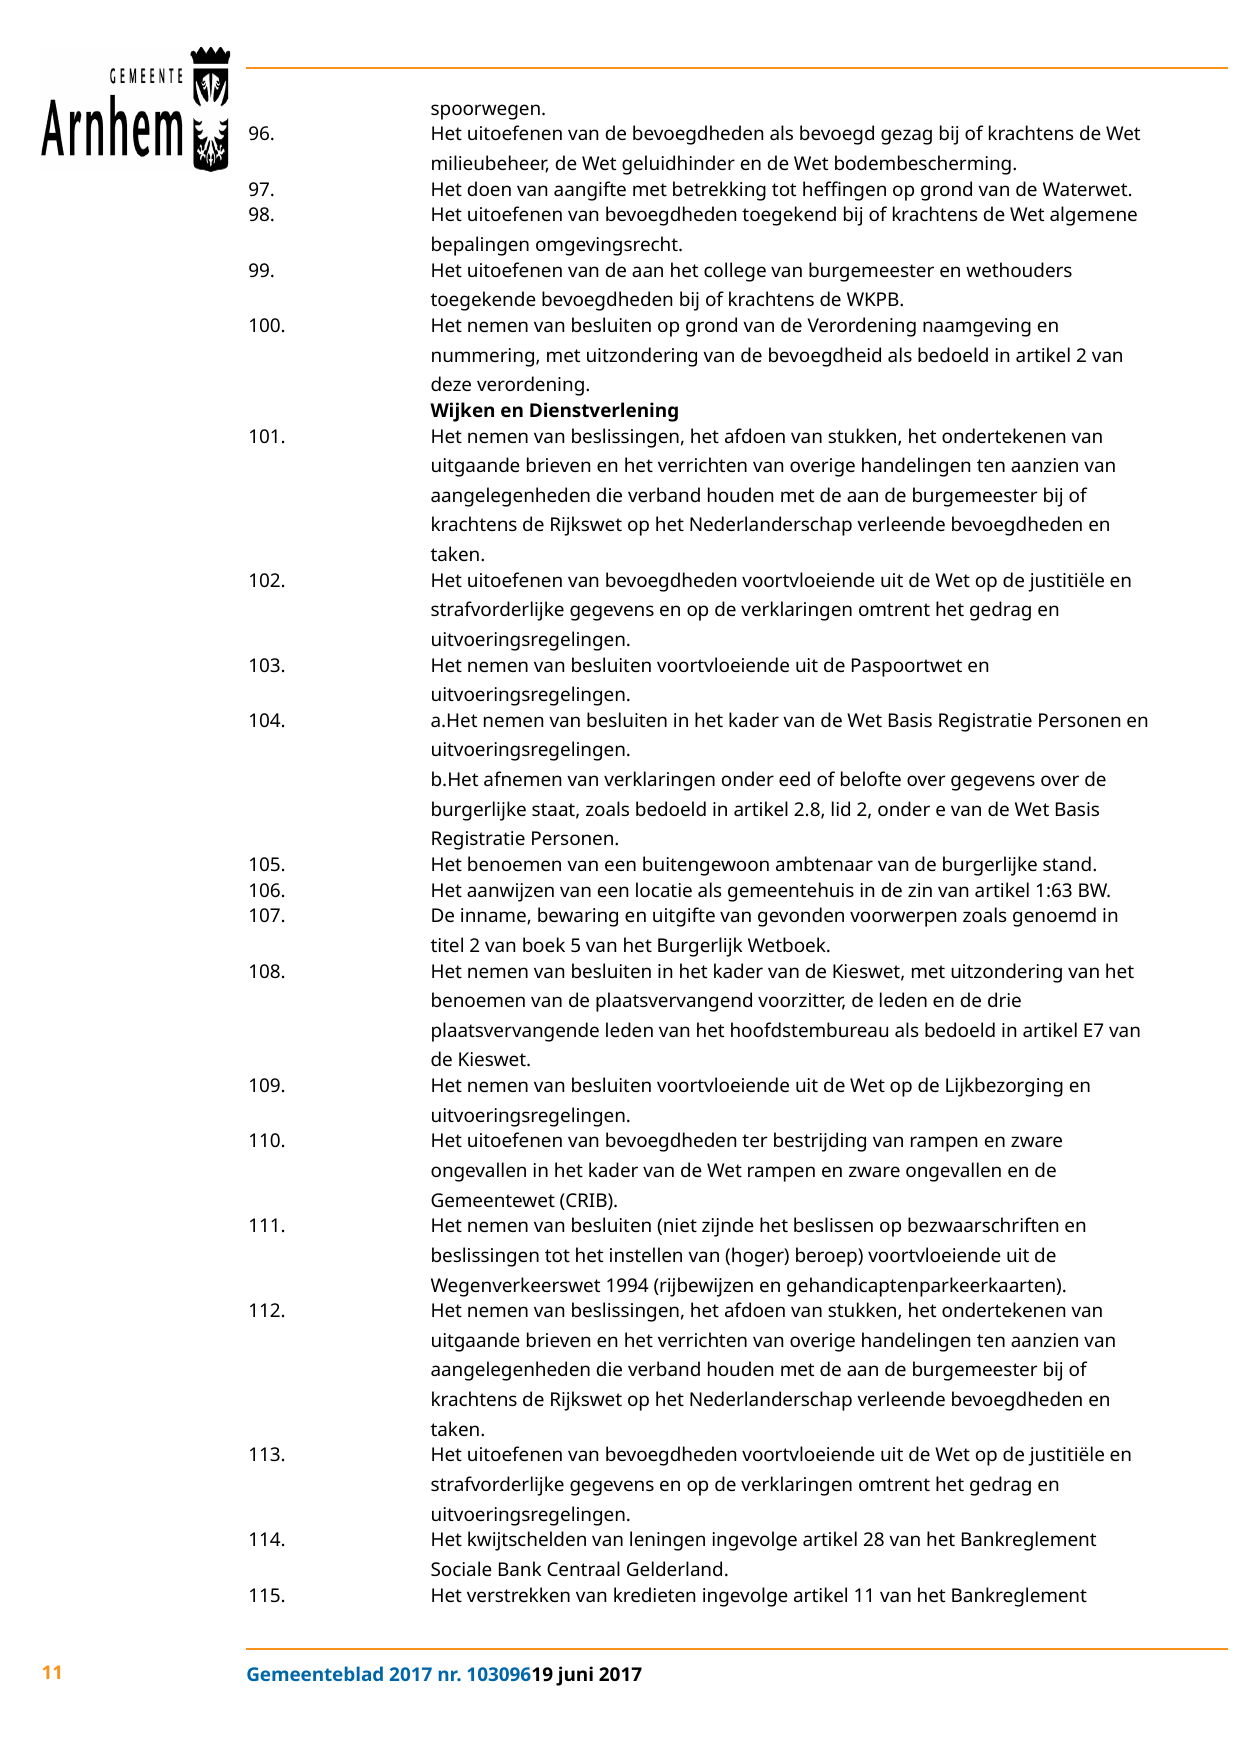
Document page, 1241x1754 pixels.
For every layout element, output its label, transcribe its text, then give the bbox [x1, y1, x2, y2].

table_cell 97. [248, 176, 430, 202]
table_cell 111. [248, 1213, 430, 1297]
table_cell 105. [248, 851, 430, 877]
table_cell Het nemen van beslissingen, het afdoen van stukken, het ondertekenen van uitgaande brieven en het verrichten van overige handelingen ten aanzien van aangelegenheden die verband houden met de aan de burgemeester bij of krachtens de Rijkswet op het Nederlanderschap verleende bevoegdheden en taken. [430, 1298, 1152, 1442]
table_cell Het doen van aangifte met betrekking tot heffingen op grond van de Waterwet. [430, 176, 1152, 202]
table_cell 103. [248, 652, 430, 707]
table_cell [248, 397, 430, 423]
table_cell 110. [248, 1128, 430, 1213]
table_cell a.Het nemen van besluiten in het kader van de Wet Basis Registratie Personen en uitvoeringsregelingen. b.Het afnemen van verklaringen onder eed of belofte over gegevens over de burgerlijke staat, zoals bedoeld in artikel 2.8, lid 2, onder e van de Wet Basis Registratie Personen. [430, 707, 1152, 851]
table_cell 112. [248, 1298, 430, 1442]
table_cell 100. [248, 312, 430, 397]
table_cell Het uitoefenen van de aan het college van burgemeester en wethouders toegekende bevoegdheden bij of krachtens de WKPB. [430, 257, 1152, 312]
table_cell De inname, bewaring en uitgifte van gevonden voorwerpen zoals genoemd in titel 2 van boek 5 van het Burgerlijk Wetboek. [430, 903, 1152, 958]
table_cell 96. [248, 121, 430, 176]
table_cell Het verstrekken van kredieten ingevolge artikel 11 van het Bankreglement [430, 1582, 1152, 1607]
table_cell Het nemen van besluiten in het kader van de Kieswet, met uitzondering van het benoemen van de plaatsvervangend voorzitter, de leden en de drie plaatsvervangende leden van het hoofdstembureau als bedoeld in artikel E7 van de Kieswet. [430, 958, 1152, 1072]
table_cell 114. [248, 1526, 430, 1582]
table_cell 115. [248, 1582, 430, 1607]
table_cell 98. [248, 202, 430, 257]
table_cell 104. [248, 707, 430, 851]
table_cell Het uitoefenen van bevoegdheden voortvloeiende uit de Wet op de justitiële en strafvorderlijke gegevens en op de verklaringen omtrent het gedrag en uitvoeringsregelingen. [430, 567, 1152, 652]
table_cell Het nemen van beslissingen, het afdoen van stukken, het ondertekenen van uitgaande brieven en het verrichten van overige handelingen ten aanzien van aangelegenheden die verband houden met de aan de burgemeester bij of krachtens de Rijkswet op het Nederlanderschap verleende bevoegdheden en taken. [430, 423, 1152, 567]
table_cell 107. [248, 903, 430, 958]
table_cell 102. [248, 567, 430, 652]
table_cell 108. [248, 958, 430, 1072]
table_cell Het uitoefenen van de bevoegdheden als bevoegd gezag bij of krachtens de Wet milieubeheer, de Wet geluidhinder en de Wet bodembescherming. [430, 121, 1152, 176]
table_cell Het nemen van besluiten (niet zijnde het beslissen op bezwaarschriften en beslissingen tot het instellen van (hoger) beroep) voortvloeiende uit de Wegenverkeerswet 1994 (rijbewijzen en gehandicaptenparkeerkaarten). [430, 1213, 1152, 1297]
table_cell Het benoemen van een buitengewoon ambtenaar van de burgerlijke stand. [430, 851, 1152, 877]
table_cell 106. [248, 877, 430, 903]
table_cell Het nemen van besluiten op grond van de Verordening naamgeving en nummering, met uitzondering van de bevoegdheid als bedoeld in artikel 2 van deze verordening. [430, 312, 1152, 397]
table_cell 99. [248, 257, 430, 312]
table_cell Wijken en Dienstverlening [430, 397, 1152, 423]
table_cell 113. [248, 1442, 430, 1526]
table_cell Het nemen van besluiten voortvloeiende uit de Wet op de Lijkbezorging en uitvoeringsregelingen. [430, 1073, 1152, 1128]
table_cell Het uitoefenen van bevoegdheden voortvloeiende uit de Wet op de justitiële en strafvorderlijke gegevens en op de verklaringen omtrent het gedrag en uitvoeringsregelingen. [430, 1442, 1152, 1526]
table_cell Het aanwijzen van een locatie als gemeentehuis in de zin van artikel 1:63 BW. [430, 877, 1152, 903]
table_cell Het uitoefenen van bevoegdheden ter bestrijding van rampen en zware ongevallen in het kader van de Wet rampen en zware ongevallen en de Gemeentewet (CRIB). [430, 1128, 1152, 1213]
table_cell Het nemen van besluiten voortvloeiende uit de Paspoortwet en uitvoeringsregelingen. [430, 652, 1152, 707]
table_cell 101. [248, 423, 430, 567]
table_cell spoorwegen. [430, 95, 1152, 121]
table_cell 109. [248, 1073, 430, 1128]
table_cell [248, 95, 430, 121]
table_cell Het uitoefenen van bevoegdheden toegekend bij of krachtens de Wet algemene bepalingen omgevingsrecht. [430, 202, 1152, 257]
picture [41, 47, 231, 172]
table_cell Het kwijtschelden van leningen ingevolge artikel 28 van het Bankreglement Sociale Bank Centraal Gelderland. [430, 1526, 1152, 1582]
